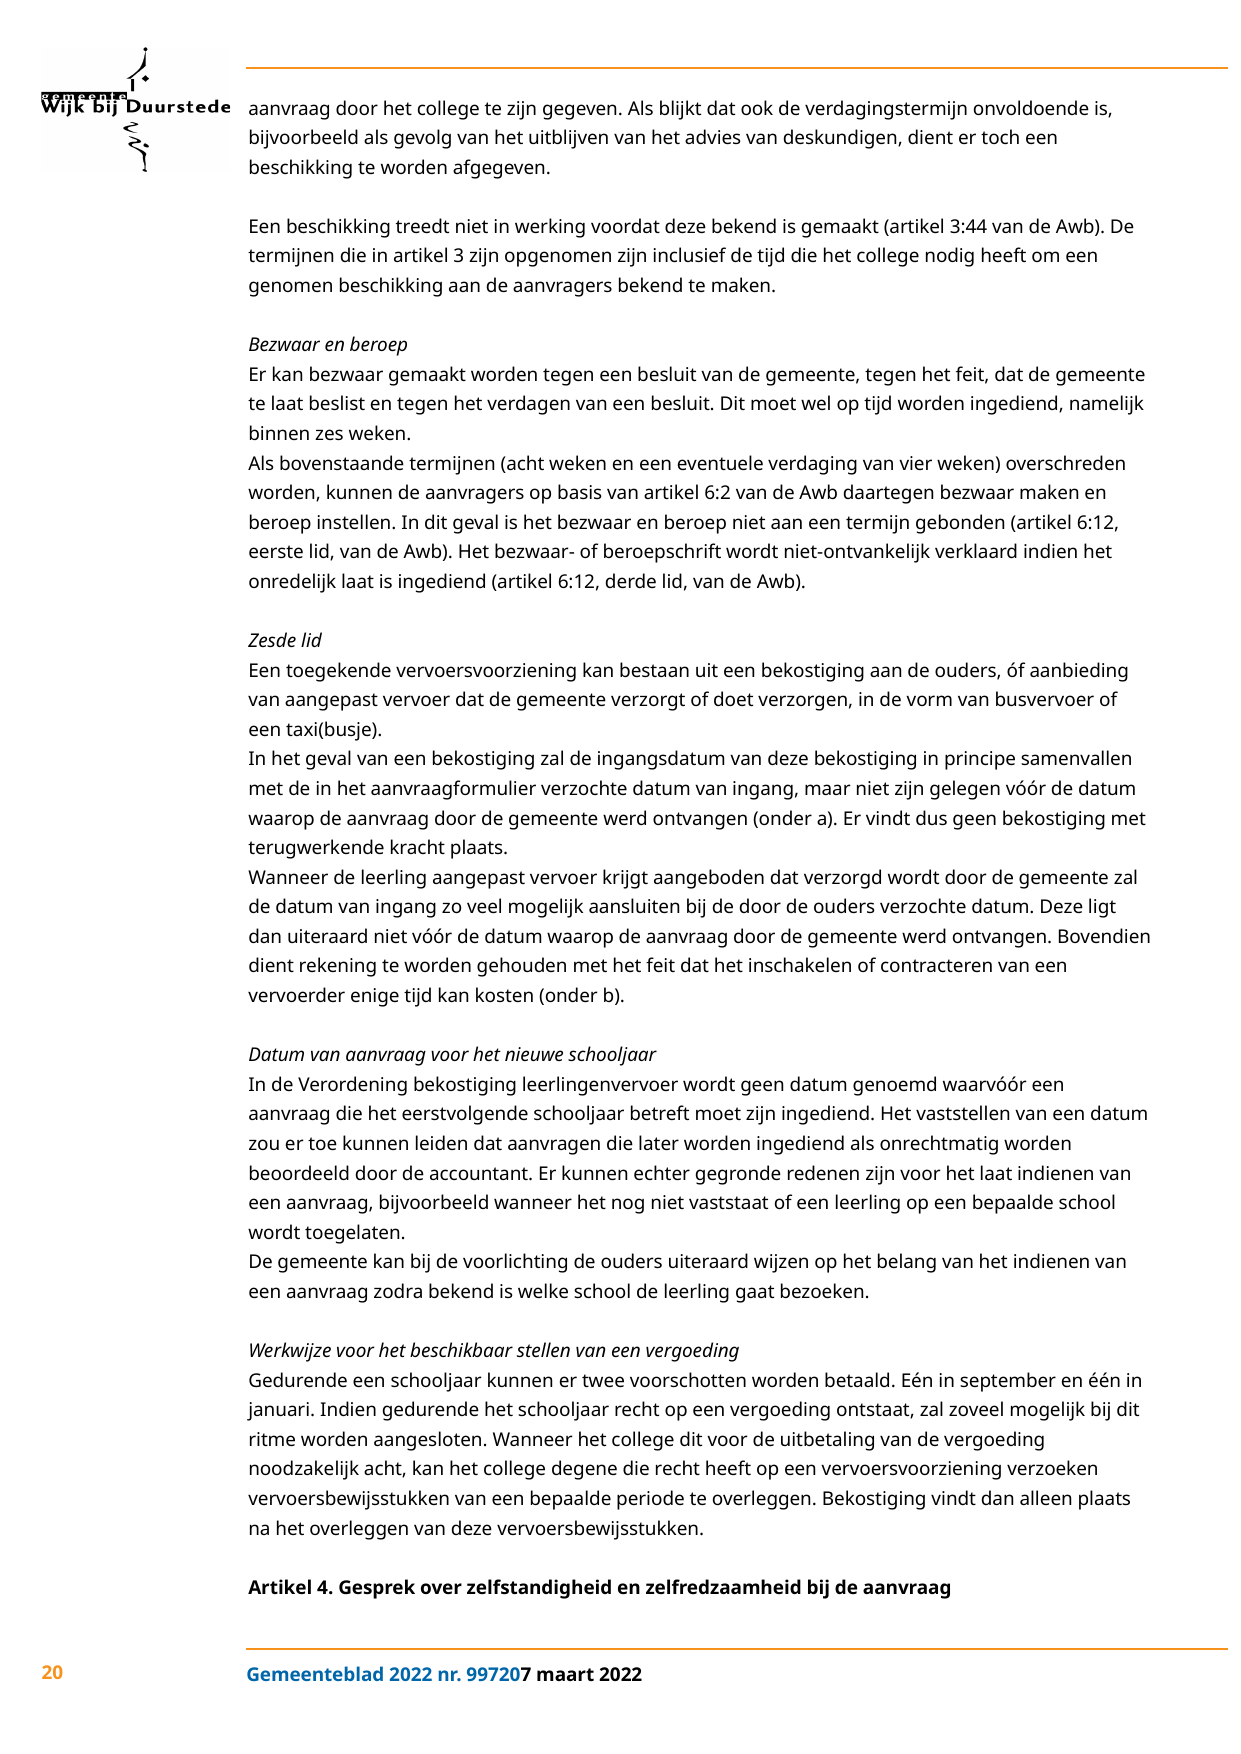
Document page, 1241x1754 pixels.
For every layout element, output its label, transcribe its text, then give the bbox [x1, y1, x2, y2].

text Er kan bezwaar gemaakt worden tegen een besluit van de gemeente, tegen het feit, dat de gemeente te laat beslist en tegen het verdagen van een besluit. Dit moet wel op tijd worden ingediend, namelijk binnen zes weken. [248, 361, 1152, 446]
text Zesde lid [248, 627, 1152, 653]
text Als bovenstaande termijnen (acht weken en een eventuele verdaging van vier weken) overschreden worden, kunnen de aanvragers op basis van artikel 6:2 van de Awb daartegen bezwaar maken en beroep instellen. In dit geval is het bezwaar en beroep niet aan een termijn gebonden (artikel 6:12, eerste lid, van de Awb). Het bezwaar- of beroepschrift wordt niet-ontvankelijk verklaard indien het onredelijk laat is ingediend (artikel 6:12, derde lid, van de Awb). [248, 450, 1152, 594]
text In het geval van een bekostiging zal de ingangsdatum van deze bekostiging in principe samenvallen met de in het aanvraagformulier verzochte datum van ingang, maar niet zijn gelegen vóór de datum waarop de aanvraag door de gemeente werd ontvangen (onder a). Er vindt dus geen bekostiging met terugwerkende kracht plaats. [248, 746, 1152, 860]
text aanvraag door het college te zijn gegeven. Als blijkt dat ook de verdagingstermijn onvoldoende is, bijvoorbeeld als gevolg van het uitblijven van het advies van deskundigen, dient er toch een beschikking te worden afgegeven. [248, 95, 1152, 180]
text Datum van aanvraag voor het nieuwe schooljaar [248, 1041, 1152, 1067]
text Artikel 4. Gesprek over zelfstandigheid en zelfredzaamheid bij de aanvraag [248, 1574, 1152, 1600]
text In de Verordening bekostiging leerlingenvervoer wordt geen datum genoemd waarvóór een aanvraag die het eerstvolgende schooljaar betreft moet zijn ingediend. Het vaststellen van een datum zou er toe kunnen leiden dat aanvragen die later worden ingediend als onrechtmatig worden beoordeeld door de accountant. Er kunnen echter gegronde redenen zijn voor het laat indienen van een aanvraag, bijvoorbeeld wanneer het nog niet vaststaat of een leerling op een bepaalde school wordt toegelaten. [248, 1071, 1152, 1245]
text Bezwaar en beroep [248, 331, 1152, 357]
text Een toegekende vervoersvoorziening kan bestaan uit een bekostiging aan de ouders, óf aanbieding van aangepast vervoer dat de gemeente verzorgt of doet verzorgen, in de vorm van busvervoer of een taxi(busje). [248, 657, 1152, 742]
picture [41, 47, 231, 172]
text Een beschikking treedt niet in werking voordat deze bekend is gemaakt (artikel 3:44 van de Awb). De termijnen die in artikel 3 zijn opgenomen zijn inclusief de tijd die het college nodig heeft om een genomen beschikking aan de aanvragers bekend te maken. [248, 213, 1152, 298]
text Werkwijze voor het beschikbaar stellen van een vergoeding [248, 1337, 1152, 1363]
text Gedurende een schooljaar kunnen er twee voorschotten worden betaald. Eén in september en één in januari. Indien gedurende het schooljaar recht op een vergoeding ontstaat, zal zoveel mogelijk bij dit ritme worden aangesloten. Wanneer het college dit voor de uitbetaling van de vergoeding noodzakelijk acht, kan het college degene die recht heeft op een vervoersvoorziening verzoeken vervoersbewijsstukken van een bepaalde periode te overleggen. Bekostiging vindt dan alleen plaats na het overleggen van deze vervoersbewijsstukken. [248, 1367, 1152, 1541]
text Wanneer de leerling aangepast vervoer krijgt aangeboden dat verzorgd wordt door de gemeente zal de datum van ingang zo veel mogelijk aansluiten bij de door de ouders verzochte datum. Deze ligt dan uiteraard niet vóór de datum waarop de aanvraag door de gemeente werd ontvangen. Bovendien dient rekening te worden gehouden met het feit dat het inschakelen of contracteren van een vervoerder enige tijd kan kosten (onder b). [248, 864, 1152, 1008]
text De gemeente kan bij de voorlichting de ouders uiteraard wijzen op het belang van het indienen van een aanvraag zodra bekend is welke school de leerling gaat bezoeken. [248, 1248, 1152, 1304]
